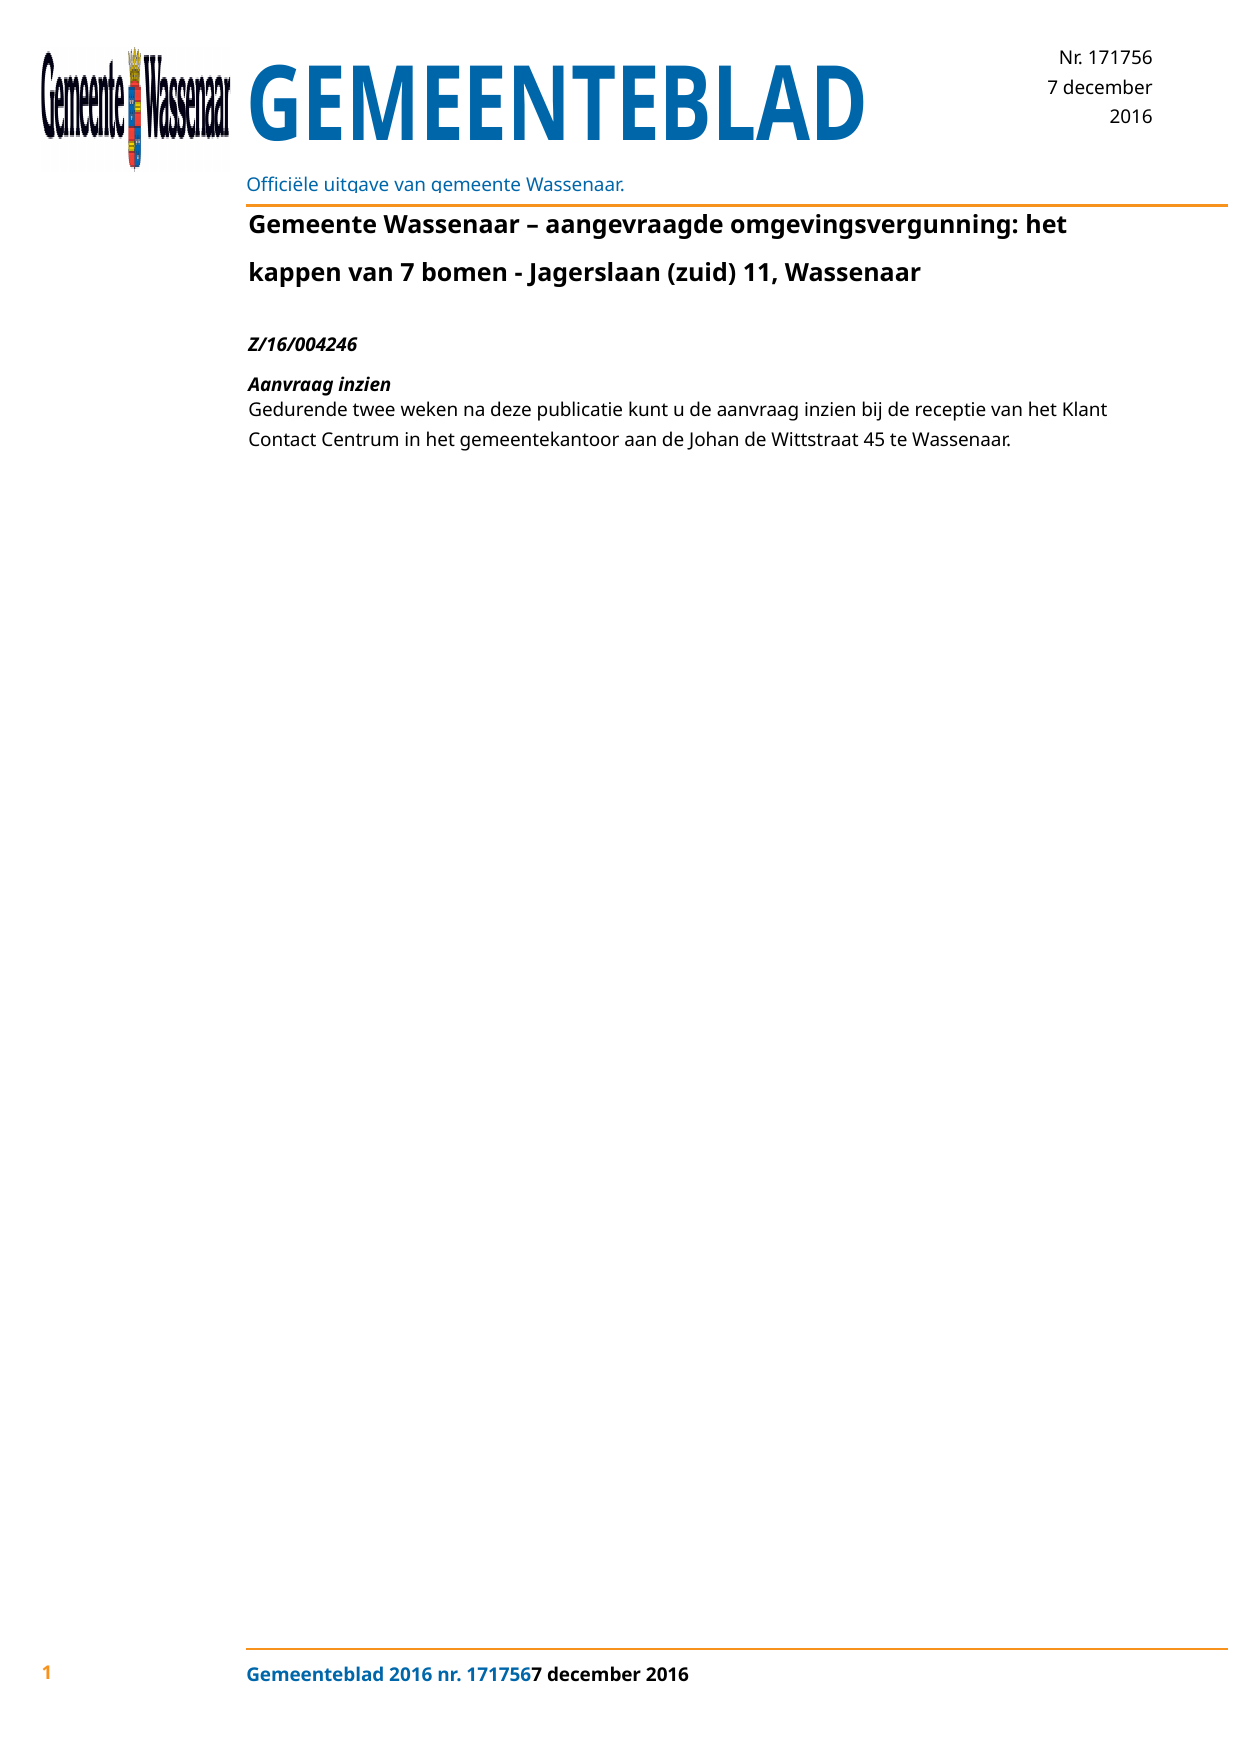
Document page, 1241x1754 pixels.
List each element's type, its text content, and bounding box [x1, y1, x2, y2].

text Z/16/004246 [248, 331, 1152, 357]
text Gedurende twee weken na deze publicatie kunt u de aanvraag inzien bij de receptie van het Klant Contact Centrum in het gemeentekantoor aan de Johan de Wittstraat 45 te Wassenaar. [248, 396, 1152, 452]
picture [41, 47, 231, 172]
text Gemeente Wassenaar – aangevraagde omgevingsvergunning: het kappen van 7 bomen - Jagerslaan (zuid) 11, Wassenaar [248, 207, 1152, 288]
text Aanvraag inzien [248, 371, 1152, 396]
